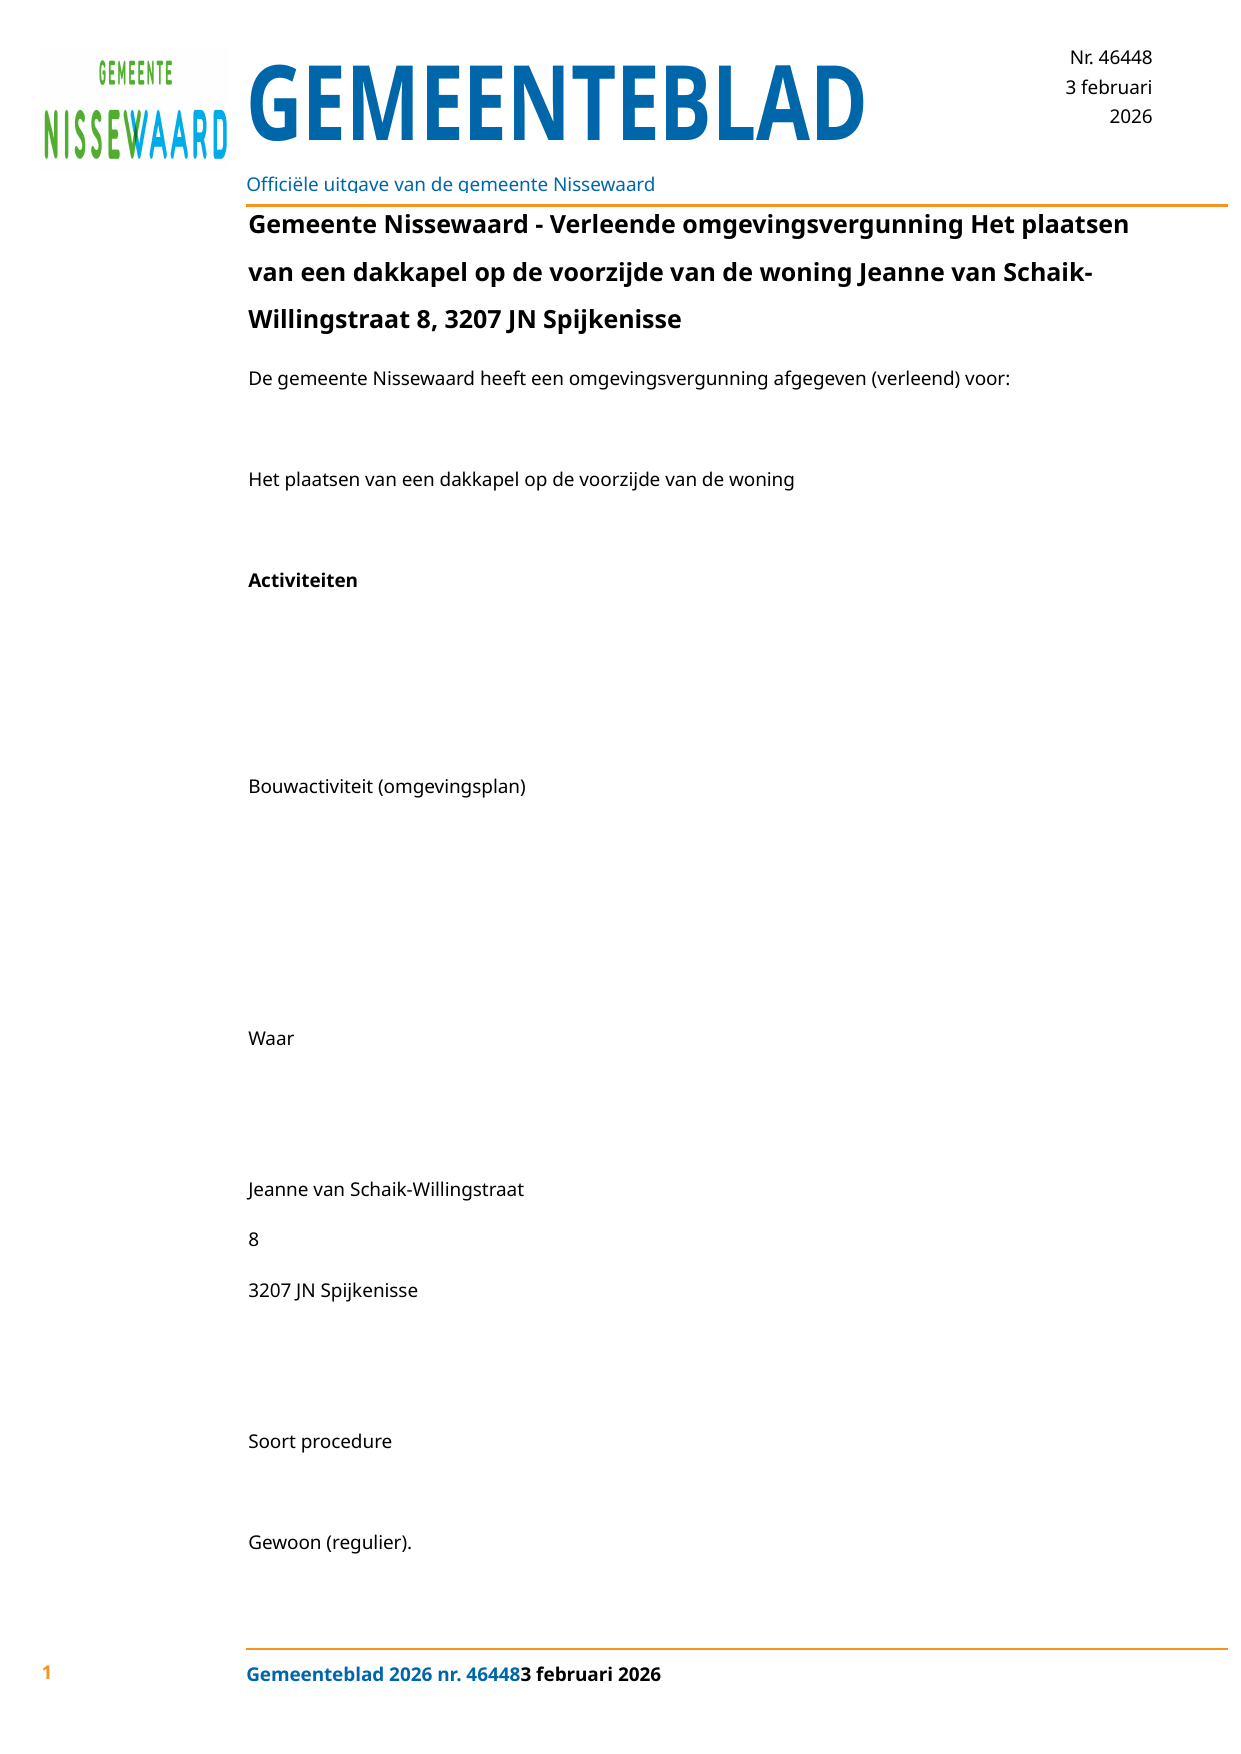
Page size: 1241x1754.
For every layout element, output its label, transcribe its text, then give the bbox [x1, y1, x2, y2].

text De gemeente Nissewaard heeft een omgevingsvergunning afgegeven (verleend) voor: [248, 366, 1152, 391]
text Bouwactiviteit (omgevingsplan) [248, 773, 1152, 798]
text Gewoon (regulier). [248, 1529, 1152, 1555]
text Gemeente Nissewaard - Verleende omgevingsvergunning Het plaatsen van een dakkapel op de voorzijde van de woning Jeanne van Schaik-Willingstraat 8, 3207 JN Spijkenisse [248, 207, 1152, 336]
text Jeanne van Schaik-Willingstraat [248, 1176, 1152, 1202]
picture [41, 47, 231, 172]
text 3207 JN Spijkenisse [248, 1277, 1152, 1303]
text Soort procedure [248, 1428, 1152, 1454]
text Waar [248, 1025, 1152, 1051]
text Activiteiten [248, 567, 1152, 593]
text ﻿ [248, 618, 1152, 647]
text 8 [248, 1227, 1152, 1252]
text Het plaatsen van een dakkapel op de voorzijde van de woning [248, 466, 1152, 492]
